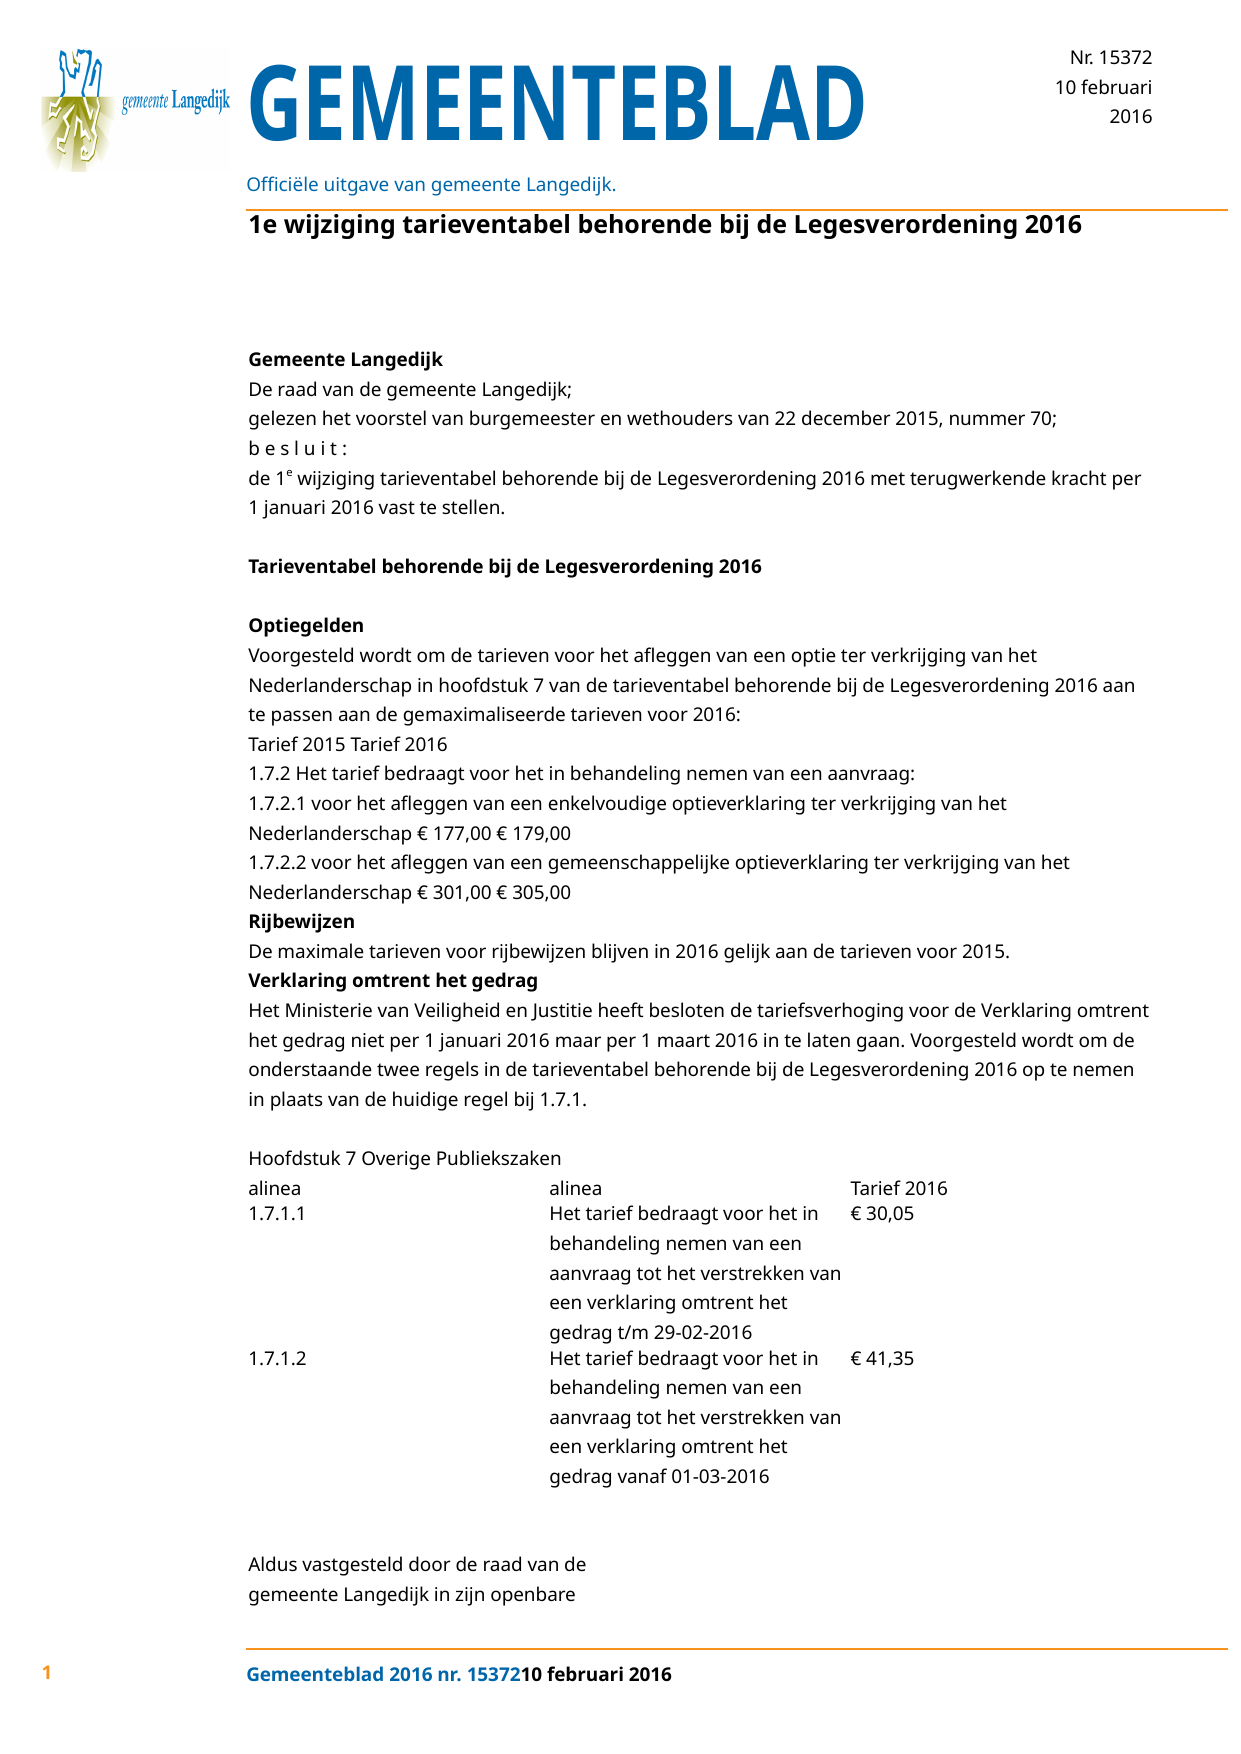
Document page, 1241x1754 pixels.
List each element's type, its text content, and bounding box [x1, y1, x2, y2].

text Hoofdstuk 7 Overige Publiekszaken [248, 1145, 1152, 1171]
table_cell 1.7.1.1 [248, 1201, 549, 1345]
table_header alinea­ [248, 1175, 549, 1201]
text 1.7.2.1 voor het afleggen van een enkelvoudige optieverklaring ter verkrijging van het Nederlanderschap € 177,00 € 179,00 [248, 790, 1152, 846]
text Optiegelden [248, 613, 1152, 638]
text 1e wijziging tarieventabel behorende bij de Legesverordening 2016 [248, 211, 1152, 241]
text Aldus vastgesteld door de raad van de [248, 1551, 1152, 1577]
table_header alinea­ [549, 1175, 850, 1201]
text Rijbewijzen [248, 908, 1152, 934]
table_cell 1.7.1.2 [248, 1345, 549, 1489]
picture [41, 47, 231, 172]
table_cell Het tarief bedraagt voor het in behandeling nemen van een aanvraag tot het verstrekken van een verklaring omtrent het gedrag t/m 29-02-2016 [549, 1201, 850, 1345]
text 1.7.2 Het tarief bedraagt voor het in behandeling nemen van een aanvraag: [248, 761, 1152, 786]
text b e s l u i t : [248, 435, 1152, 461]
table_cell € 30,05 [850, 1201, 1152, 1345]
table_cell Het tarief bedraagt voor het in behandeling nemen van een aanvraag tot het verstrekken van een verklaring omtrent het gedrag vanaf 01-03-2016 [549, 1345, 850, 1489]
text Het Ministerie van Veiligheid en Justitie heeft besloten de tariefsverhoging voor de Verklaring omtrent het gedrag niet per 1 januari 2016 maar per 1 maart 2016 in te laten gaan. Voorgesteld wordt om de onderstaande twee regels in de tarieventabel behorende bij de Legesverordening 2016 op te nemen in plaats van de huidige regel bij 1.7.1. [248, 997, 1152, 1112]
text Gemeente Langedijk [248, 346, 1152, 372]
text Verklaring omtrent het gedrag [248, 968, 1152, 993]
text De raad van de gemeente Langedijk; [248, 376, 1152, 402]
text 1.7.2.2 voor het afleggen van een gemeenschappelijke optieverklaring ter verkrijging van het Nederlanderschap € 301,00 € 305,00 [248, 849, 1152, 905]
text de 1e wijziging tarieventabel behorende bij de Legesverordening 2016 met terugwerkende kracht per 1 januari 2016 vast te stellen. [248, 465, 1152, 520]
table_header Tarief 2016 [850, 1175, 1152, 1201]
text Voorgesteld wordt om de tarieven voor het afleggen van een optie ter verkrijging van het Nederlanderschap in hoofdstuk 7 van de tarieventabel behorende bij de Legesverordening 2016 aan te passen aan de gemaximaliseerde tarieven voor 2016: [248, 642, 1152, 727]
text Tarief 2015 Tarief 2016 [248, 731, 1152, 757]
text Tarieventabel behorende bij de Legesverordening 2016 [248, 553, 1152, 579]
text gelezen het voorstel van burgemeester en wethouders van 22 december 2015, nummer 70; [248, 406, 1152, 431]
table_cell € 41,35 [850, 1345, 1152, 1489]
text De maximale tarieven voor rijbewijzen blijven in 2016 gelijk aan de tarieven voor 2015. [248, 938, 1152, 964]
text gemeente Langedijk in zijn openbare [248, 1581, 1152, 1606]
